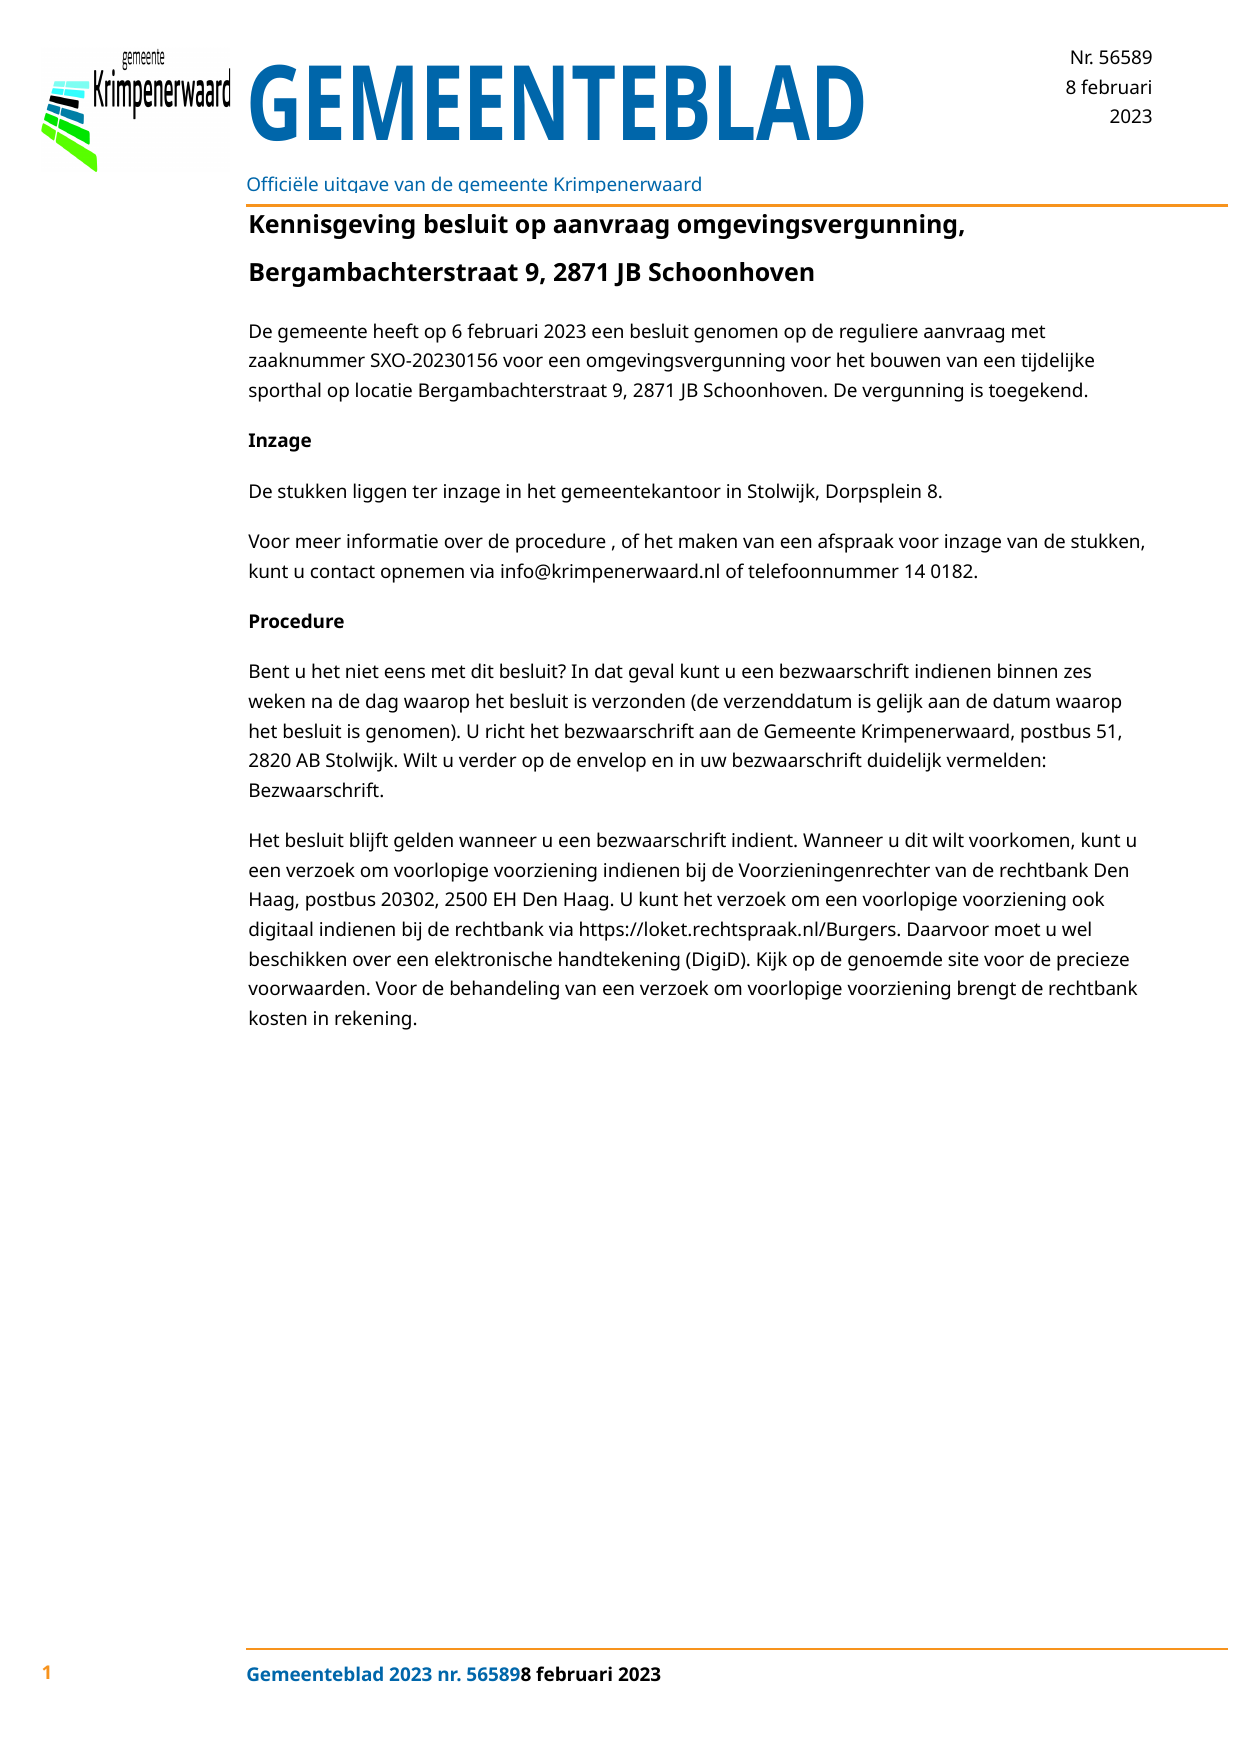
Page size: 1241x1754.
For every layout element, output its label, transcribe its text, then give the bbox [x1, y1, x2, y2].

text De stukken liggen ter inzage in het gemeentekantoor in Stolwijk, Dorpsplein 8. [248, 478, 1152, 504]
text Kennisgeving besluit op aanvraag omgevingsvergunning, Bergambachterstraat 9, 2871 JB Schoonhoven [248, 207, 1152, 288]
text Voor meer informatie over de procedure , of het maken van een afspraak voor inzage van de stukken, kunt u contact opnemen via info@krimpenerwaard.nl of telefoonnummer 14 0182. [248, 528, 1152, 584]
text Inzage [248, 427, 1152, 453]
text Bent u het niet eens met dit besluit? In dat geval kunt u een bezwaarschrift indienen binnen zes weken na de dag waarop het besluit is verzonden (de verzenddatum is gelijk aan de datum waarop het besluit is genomen). U richt het bezwaarschrift aan de Gemeente Krimpenerwaard, postbus 51, 2820 AB Stolwijk. Wilt u verder op de envelop en in uw bezwaarschrift duidelijk vermelden: Bezwaarschrift. [248, 659, 1152, 803]
picture [41, 47, 231, 172]
text Het besluit blijft gelden wanneer u een bezwaarschrift indient. Wanneer u dit wilt voorkomen, kunt u een verzoek om voorlopige voorziening indienen bij de Voorzieningenrechter van de rechtbank Den Haag, postbus 20302, 2500 EH Den Haag. U kunt het verzoek om een voorlopige voorziening ook digitaal indienen bij de rechtbank via https://loket.rechtspraak.nl/Burgers. Daarvoor moet u wel beschikken over een elektronische handtekening (DigiD). Kijk op de genoemde site voor de precieze voorwaarden. Voor de behandeling van een verzoek om voorlopige voorziening brengt de rechtbank kosten in rekening. [248, 827, 1152, 1031]
text De gemeente heeft op 6 februari 2023 een besluit genomen op de reguliere aanvraag met zaaknummer SXO-20230156 voor een omgevingsvergunning voor het bouwen van een tijdelijke sporthal op locatie Bergambachterstraat 9, 2871 JB Schoonhoven. De vergunning is toegekend. [248, 318, 1152, 403]
text Procedure [248, 608, 1152, 634]
